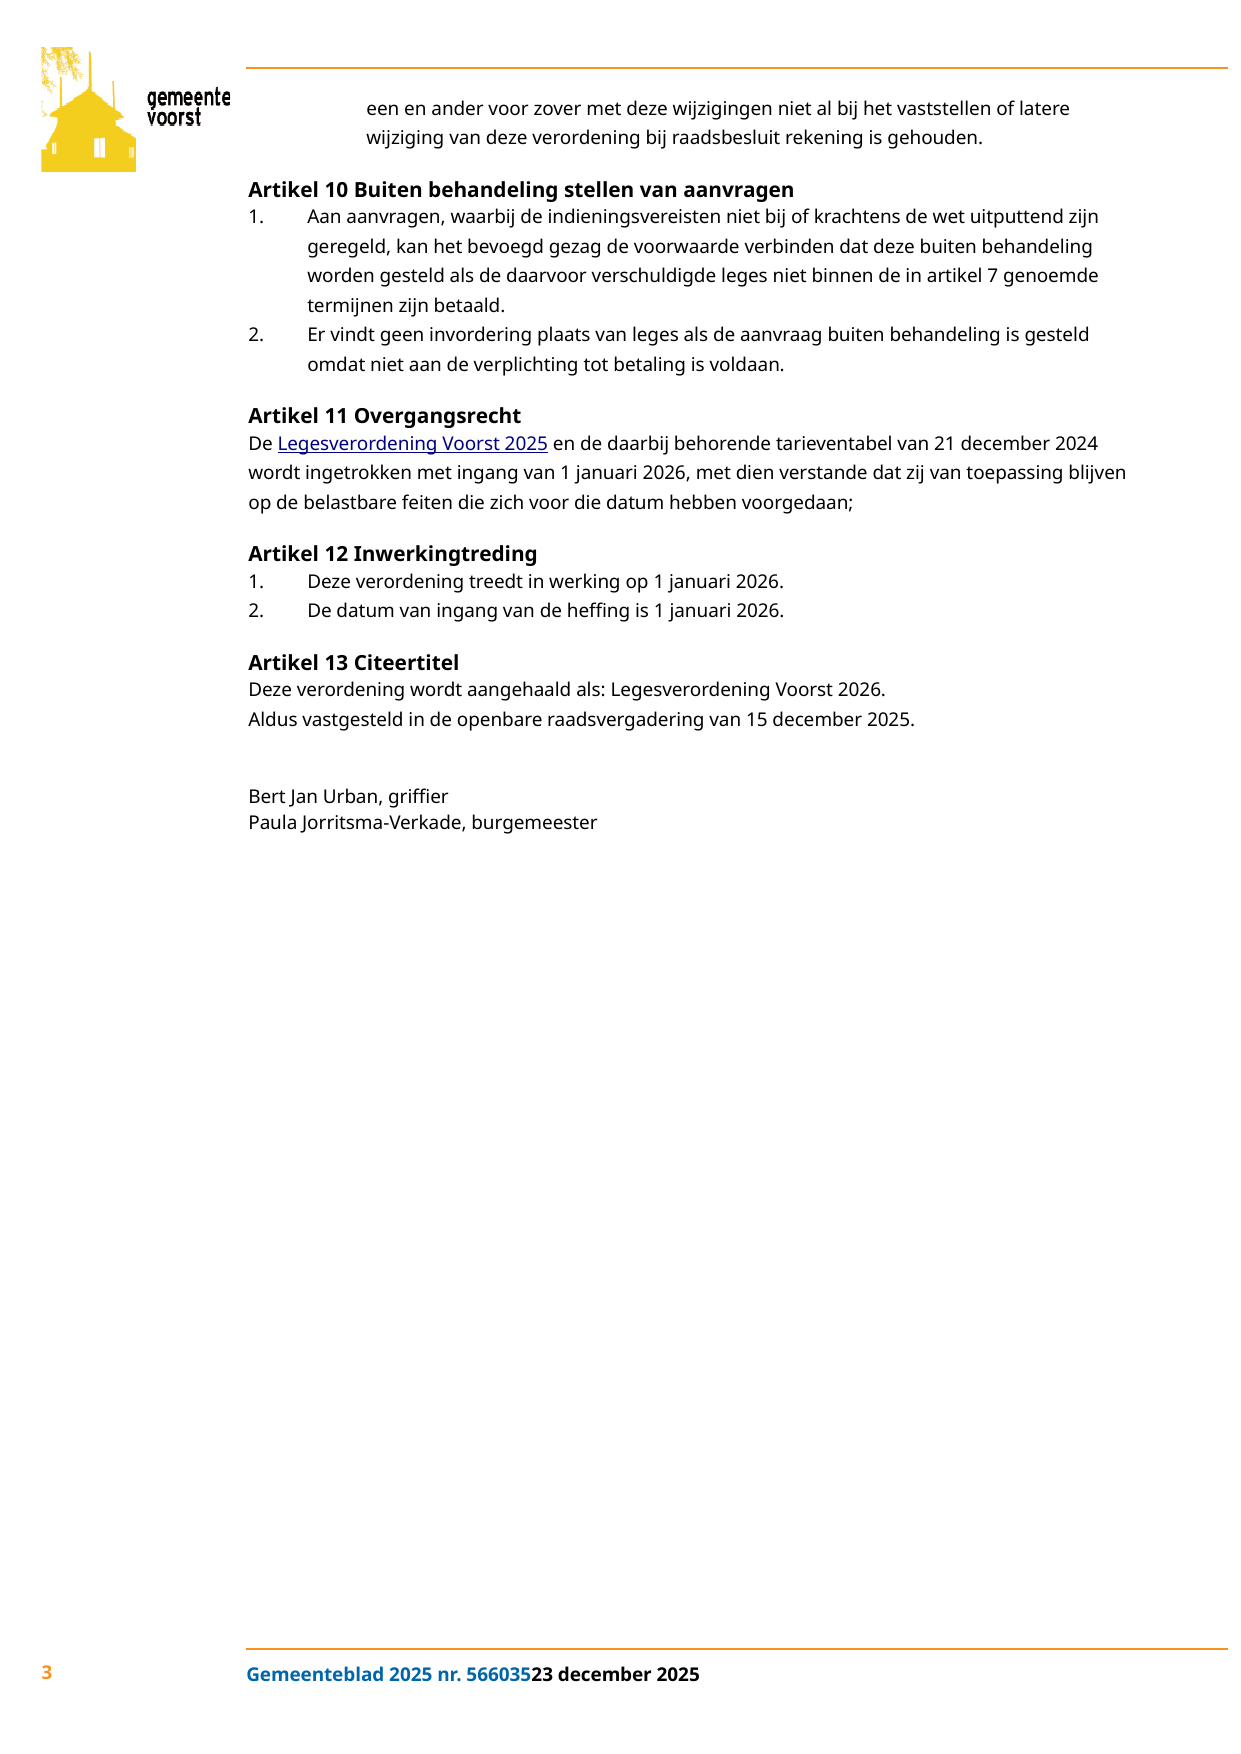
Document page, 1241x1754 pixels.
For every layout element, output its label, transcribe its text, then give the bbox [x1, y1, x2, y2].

text Deze verordening wordt aangehaald als: Legesverordening Voorst 2026. [248, 676, 1152, 702]
text De Legesverordening Voorst 2025 en de daarbij behorende tarieventabel van 21 december 2024 wordt ingetrokken met ingang van 1 januari 2026, met dien verstande dat zij van toepassing blijven op de belastbare feiten die zich voor die datum hebben voorgedaan; [248, 430, 1152, 515]
text Aldus vastgesteld in de openbare raadsvergadering van 15 december 2025. [248, 706, 1152, 732]
text Paula Jorritsma-Verkade, burgemeester [248, 809, 1152, 835]
text Bert Jan Urban, griffier [248, 783, 1152, 809]
text Artikel 11 Overgangsrecht [248, 402, 1152, 430]
list Aan aanvragen, waarbij de indieningsvereisten niet bij of krachtens de wet uitputtend zijn geregeld, kan het bevoegd gezag de voorwaarde verbinden dat deze buiten behandeling worden gesteld als de daarvoor verschuldigde leges niet binnen de in artikel 7 genoemde termijnen zijn betaald. [248, 203, 1152, 318]
list De datum van ingang van de heffing is 1 januari 2026. [248, 598, 1152, 623]
text Artikel 10 Buiten behandeling stellen van aanvragen [248, 175, 1152, 203]
text Artikel 12 Inwerkingtreding [248, 539, 1152, 568]
list Er vindt geen invordering plaats van leges als de aanvraag buiten behandeling is gesteld omdat niet aan de verplichting tot betaling is voldaan. [248, 322, 1152, 377]
picture [41, 47, 231, 172]
text Artikel 13 Citeertitel [248, 648, 1152, 676]
list Deze verordening treedt in werking op 1 januari 2026. [248, 568, 1152, 594]
list een en ander voor zover met deze wijzigingen niet al bij het vaststellen of latere wijziging van deze verordening bij raadsbesluit rekening is gehouden. [307, 95, 1152, 150]
